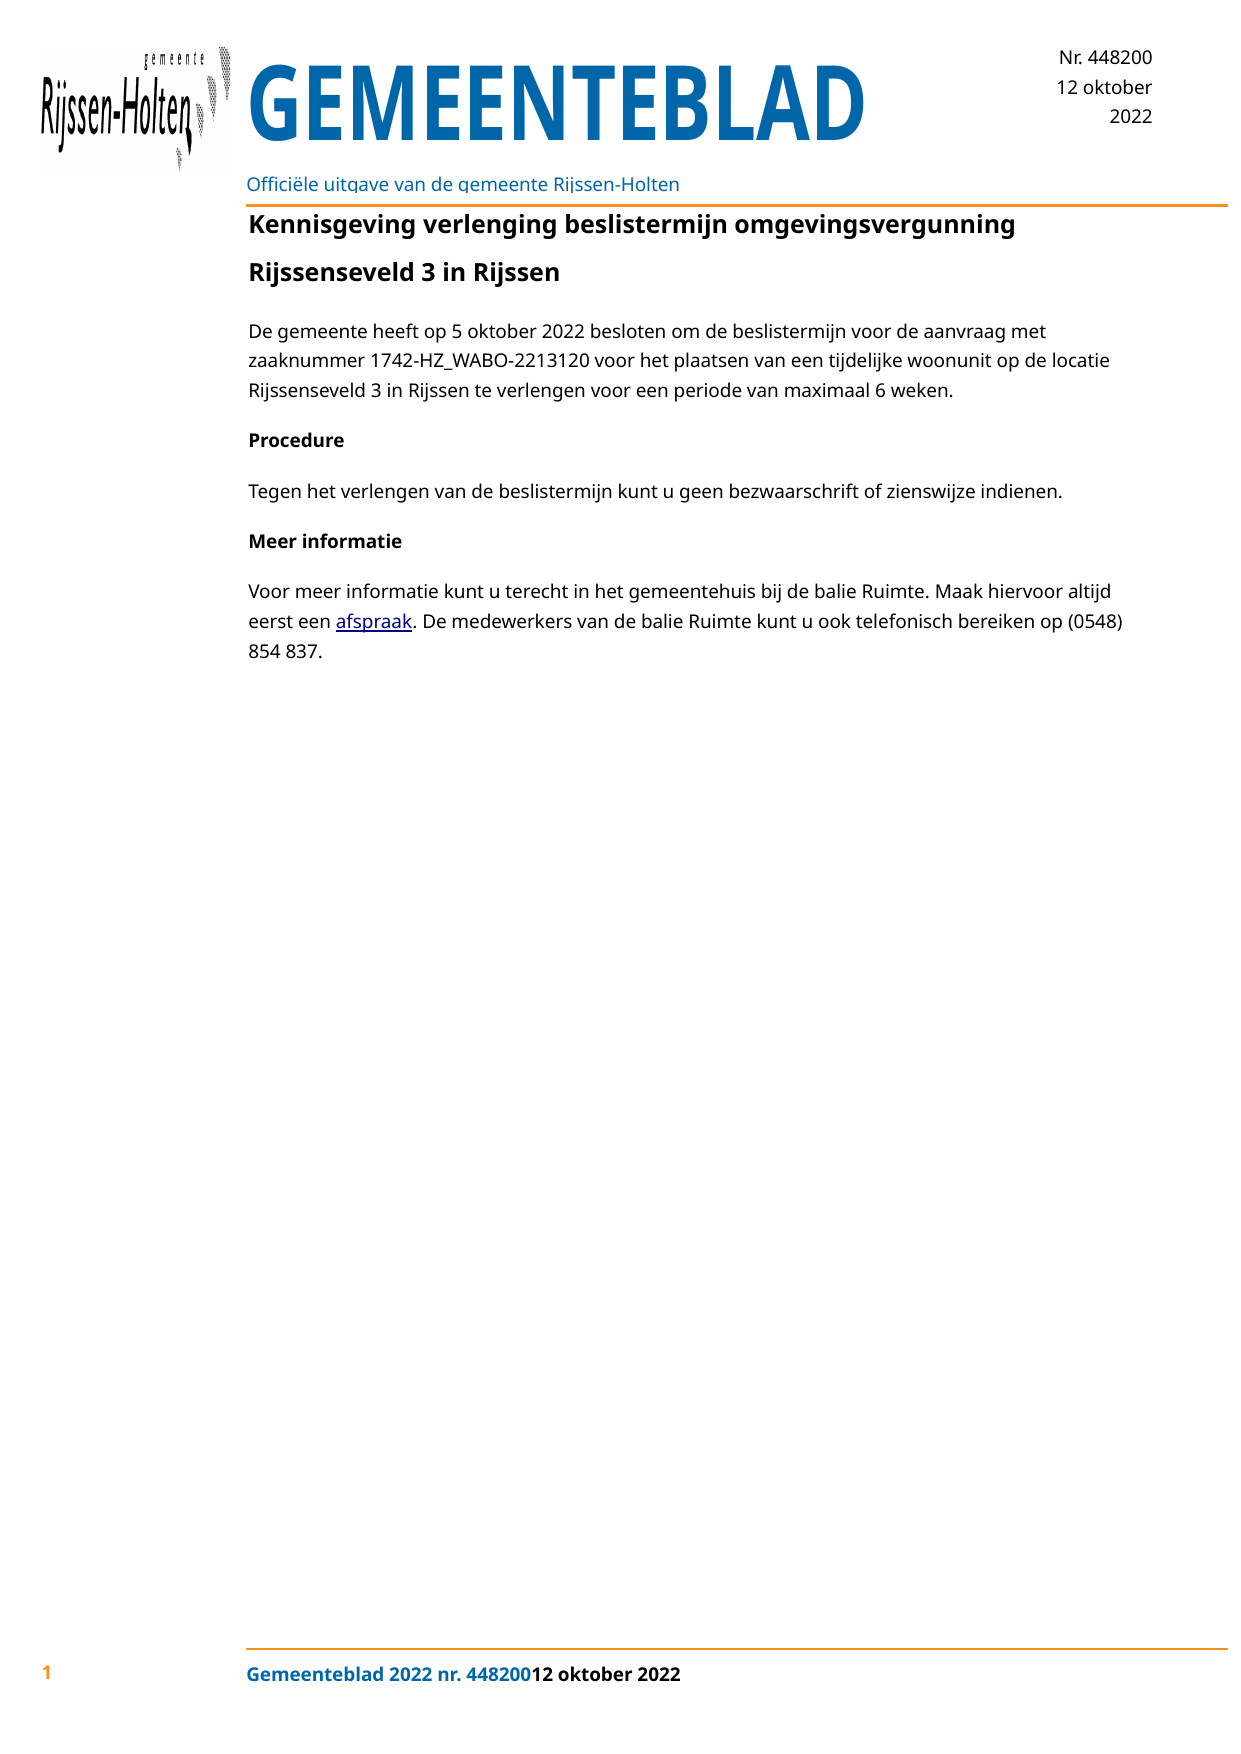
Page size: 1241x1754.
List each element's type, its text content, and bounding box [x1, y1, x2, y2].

picture [41, 47, 231, 172]
text Voor meer informatie kunt u terecht in het gemeentehuis bij de balie Ruimte. Maak hiervoor altijd eerst een afspraak. De medewerkers van de balie Ruimte kunt u ook telefonisch bereiken op (0548) 854 837. [248, 579, 1152, 664]
text Procedure [248, 427, 1152, 453]
text Kennisgeving verlenging beslistermijn omgevingsvergunning Rijssenseveld 3 in Rijssen [248, 207, 1152, 288]
text Tegen het verlengen van de beslistermijn kunt u geen bezwaarschrift of zienswijze indienen. [248, 478, 1152, 504]
text Meer informatie [248, 528, 1152, 554]
text De gemeente heeft op 5 oktober 2022 besloten om de beslistermijn voor de aanvraag met zaaknummer 1742-HZ_WABO-2213120 voor het plaatsen van een tijdelijke woonunit op de locatie Rijssenseveld 3 in Rijssen te verlengen voor een periode van maximaal 6 weken. [248, 318, 1152, 403]
